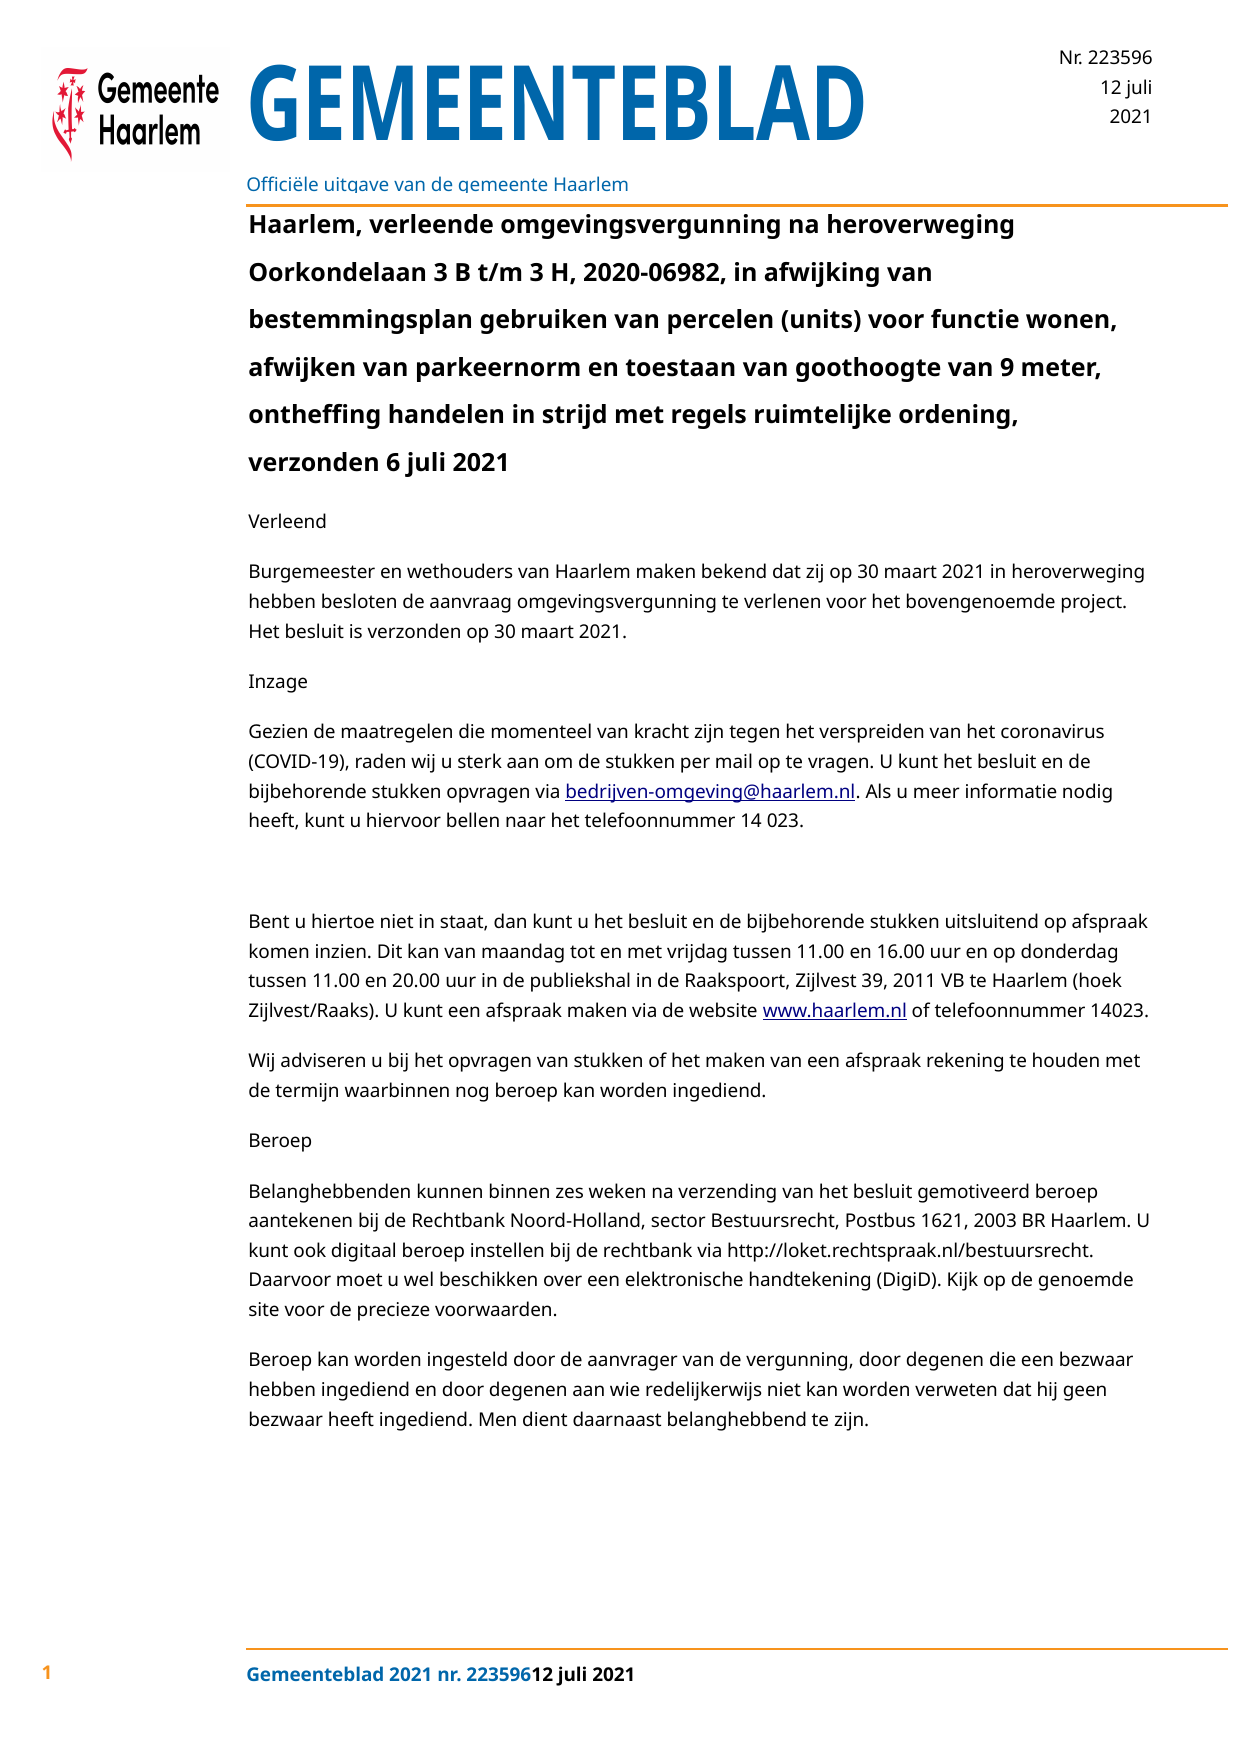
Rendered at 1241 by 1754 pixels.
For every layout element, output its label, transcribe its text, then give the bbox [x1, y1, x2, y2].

text Burgemeester en wethouders van Haarlem maken bekend dat zij op 30 maart 2021 in heroverweging hebben besloten de aanvraag omgevingsvergunning te verlenen voor het bovengenoemde project. Het besluit is verzonden op 30 maart 2021. [248, 559, 1152, 644]
text Bent u hiertoe niet in staat, dan kunt u het besluit en de bijbehorende stukken uitsluitend op afspraak komen inzien. Dit kan van maandag tot en met vrijdag tussen 11.00 en 16.00 uur en op donderdag tussen 11.00 en 20.00 uur in de publiekshal in de Raakspoort, Zijlvest 39, 2011 VB te Haarlem (hoek Zijlvest/Raaks). U kunt een afspraak maken via de website www.haarlem.nl of telefoonnummer 14023. [248, 908, 1152, 1023]
text Beroep [248, 1127, 1152, 1153]
text Belanghebbenden kunnen binnen zes weken na verzending van het besluit gemotiveerd beroep aantekenen bij de Rechtbank Noord-Holland, sector Bestuursrecht, Postbus 1621, 2003 BR Haarlem. U kunt ook digitaal beroep instellen bij de rechtbank via http://loket.rechtspraak.nl/bestuursrecht. Daarvoor moet u wel beschikken over een elektronische handtekening (DigiD). Kijk op de genoemde site voor de precieze voorwaarden. [248, 1178, 1152, 1322]
text Inzage [248, 668, 1152, 694]
picture [41, 47, 231, 172]
text Wij adviseren u bij het opvragen van stukken of het maken van een afspraak rekening te houden met de termijn waarbinnen nog beroep kan worden ingediend. [248, 1047, 1152, 1103]
text Gezien de maatregelen die momenteel van kracht zijn tegen het verspreiden van het coronavirus (COVID-19), raden wij u sterk aan om de stukken per mail op te vragen. U kunt het besluit en de bijbehorende stukken opvragen via bedrijven-omgeving@haarlem.nl. Als u meer informatie nodig heeft, kunt u hiervoor bellen naar het telefoonnummer 14 023. [248, 719, 1152, 833]
text Beroep kan worden ingesteld door de aanvrager van de vergunning, door degenen die een bezwaar hebben ingediend en door degenen aan wie redelijkerwijs niet kan worden verweten dat hij geen bezwaar heeft ingediend. Men dient daarnaast belanghebbend te zijn. [248, 1347, 1152, 1432]
text Haarlem, verleende omgevingsvergunning na heroverweging Oorkondelaan 3 B t/m 3 H, 2020-06982, in afwijking van bestemmingsplan gebruiken van percelen (units) voor functie wonen, afwijken van parkeernorm en toestaan van goothoogte van 9 meter, ontheffing handelen in strijd met regels ruimtelijke ordening, verzonden 6 juli 2021 [248, 207, 1152, 479]
text Verleend [248, 508, 1152, 534]
